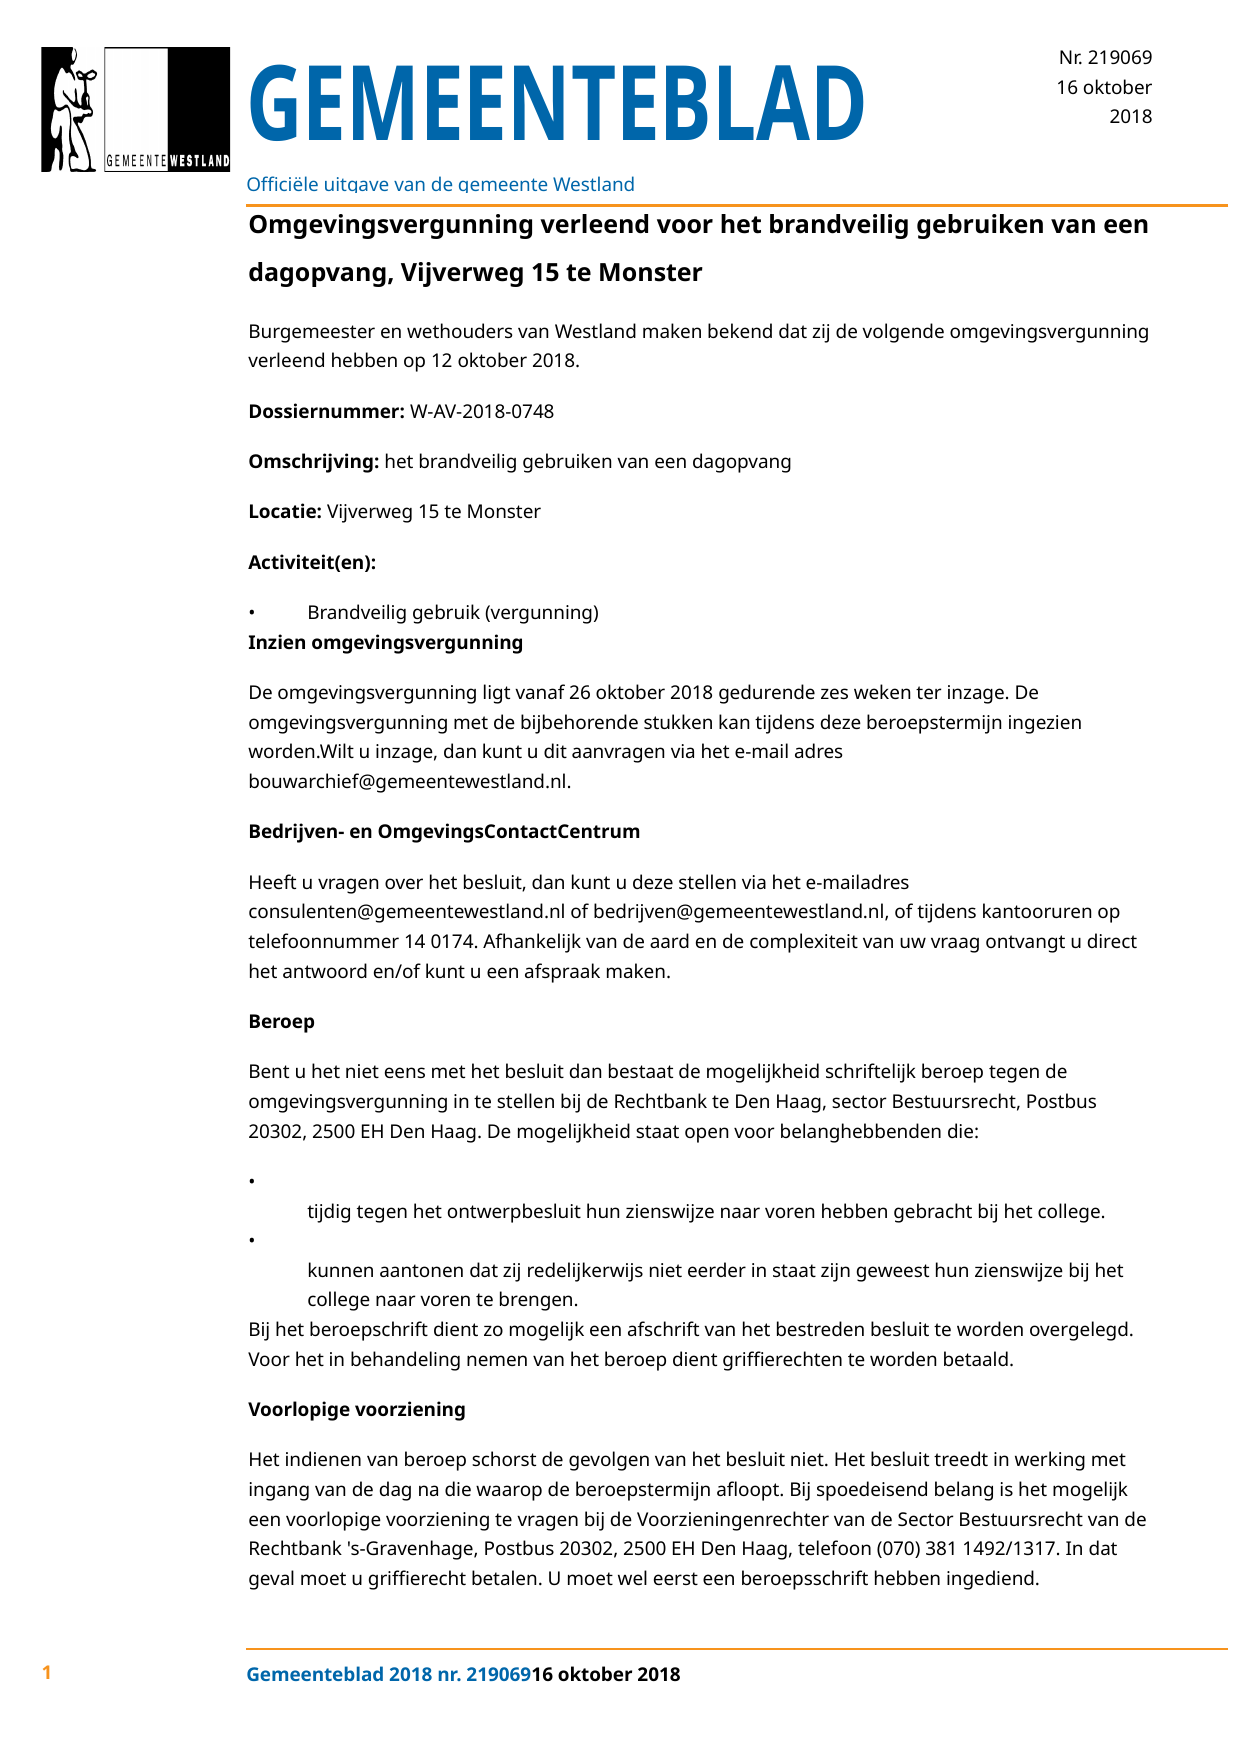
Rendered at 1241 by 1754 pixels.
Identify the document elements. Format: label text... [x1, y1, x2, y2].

text Voorlopige voorziening [248, 1396, 1152, 1422]
list Brandveilig gebruik (vergunning) [248, 599, 1152, 625]
list kunnen aantonen dat zij redelijkerwijs niet eerder in staat zijn geweest hun zienswijze bij het college naar voren te brengen. [248, 1257, 1152, 1312]
text Activiteit(en): [248, 549, 1152, 575]
text Bij het beroepschrift dient zo mogelijk een afschrift van het bestreden besluit te worden overgelegd. Voor het in behandeling nemen van het beroep dient griffierechten te worden betaald. [248, 1316, 1152, 1372]
text Locatie: Vijverweg 15 te Monster [248, 499, 1152, 524]
text De omgevingsvergunning ligt vanaf 26 oktober 2018 gedurende zes weken ter inzage. De omgevingsvergunning met de bijbehorende stukken kan tijdens deze beroepstermijn ingezien worden.Wilt u inzage, dan kunt u dit aanvragen via het e-mail adres bouwarchief@gemeentewestland.nl. [248, 679, 1152, 794]
text Beroep [248, 1008, 1152, 1034]
text Heeft u vragen over het besluit, dan kunt u deze stellen via het e-mailadres consulenten@gemeentewestland.nl of bedrijven@gemeentewestland.nl, of tijdens kantooruren op telefoonnummer 14 0174. Afhankelijk van de aard en de complexiteit van uw vraag ontvangt u direct het antwoord en/of kunt u een afspraak maken. [248, 869, 1152, 984]
text Omschrijving: het brandveilig gebruiken van een dagopvang [248, 448, 1152, 474]
text Omgevingsvergunning verleend voor het brandveilig gebruiken van een dagopvang, Vijverweg 15 te Monster [248, 207, 1152, 288]
text Inzien omgevingsvergunning [248, 629, 1152, 655]
text Bent u het niet eens met het besluit dan bestaat de mogelijkheid schriftelijk beroep tegen de omgevingsvergunning in te stellen bij de Rechtbank te Den Haag, sector Bestuursrecht, Postbus 20302, 2500 EH Den Haag. De mogelijkheid staat open voor belanghebbenden die: [248, 1059, 1152, 1144]
text Het indienen van beroep schorst de gevolgen van het besluit niet. Het besluit treedt in werking met ingang van de dag na die waarop de beroepstermijn afloopt. Bij spoedeisend belang is het mogelijk een voorlopige voorziening te vragen bij de Voorzieningenrechter van de Sector Bestuursrecht van de Rechtbank 's-Gravenhage, Postbus 20302, 2500 EH Den Haag, telefoon (070) 381 1492/1317. In dat geval moet u griffierecht betalen. U moet wel eerst een beroepsschrift hebben ingediend. [248, 1447, 1152, 1591]
text Burgemeester en wethouders van Westland maken bekend dat zij de volgende omgevingsvergunning verleend hebben op 12 oktober 2018. [248, 318, 1152, 373]
list tijdig tegen het ontwerpbesluit hun zienswijze naar voren hebben gebracht bij het college. [248, 1198, 1152, 1224]
text Bedrijven- en OmgevingsContactCentrum [248, 819, 1152, 844]
picture [41, 47, 231, 172]
text Dossiernummer: W-AV-2018-0748 [248, 398, 1152, 424]
